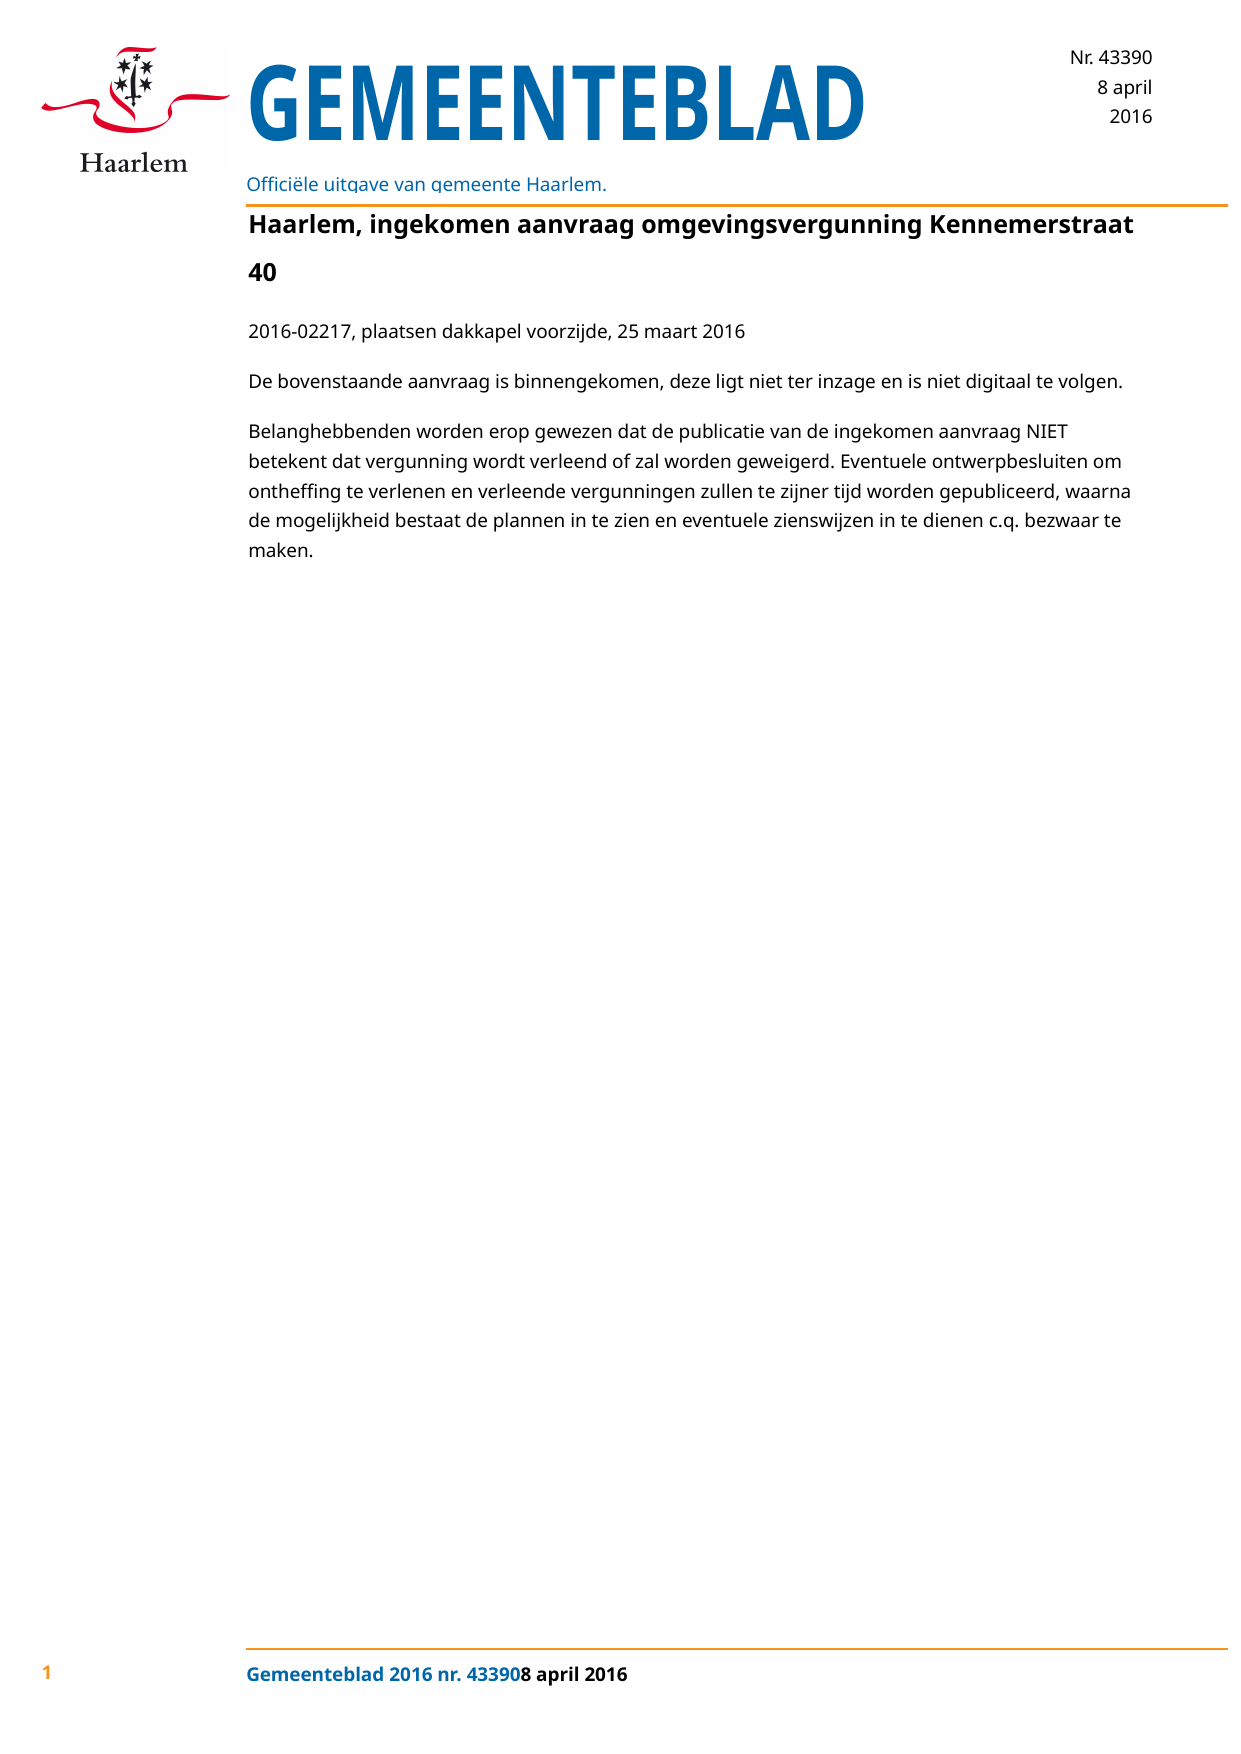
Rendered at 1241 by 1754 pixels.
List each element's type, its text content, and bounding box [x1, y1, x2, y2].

text De bovenstaande aanvraag is binnengekomen, deze ligt niet ter inzage en is niet digitaal te volgen. [248, 368, 1152, 394]
picture [41, 47, 231, 172]
text Haarlem, ingekomen aanvraag omgevingsvergunning Kennemerstraat 40 [248, 207, 1152, 288]
text Belanghebbenden worden erop gewezen dat de publicatie van de ingekomen aanvraag NIET betekent dat vergunning wordt verleend of zal worden geweigerd. Eventuele ontwerpbesluiten om ontheffing te verlenen en verleende vergunningen zullen te zijner tijd worden gepubliceerd, waarna de mogelijkheid bestaat de plannen in te zien en eventuele zienswijzen in te dienen c.q. bezwaar te maken. [248, 419, 1152, 563]
text 2016-02217, plaatsen dakkapel voorzijde, 25 maart 2016 [248, 318, 1152, 344]
